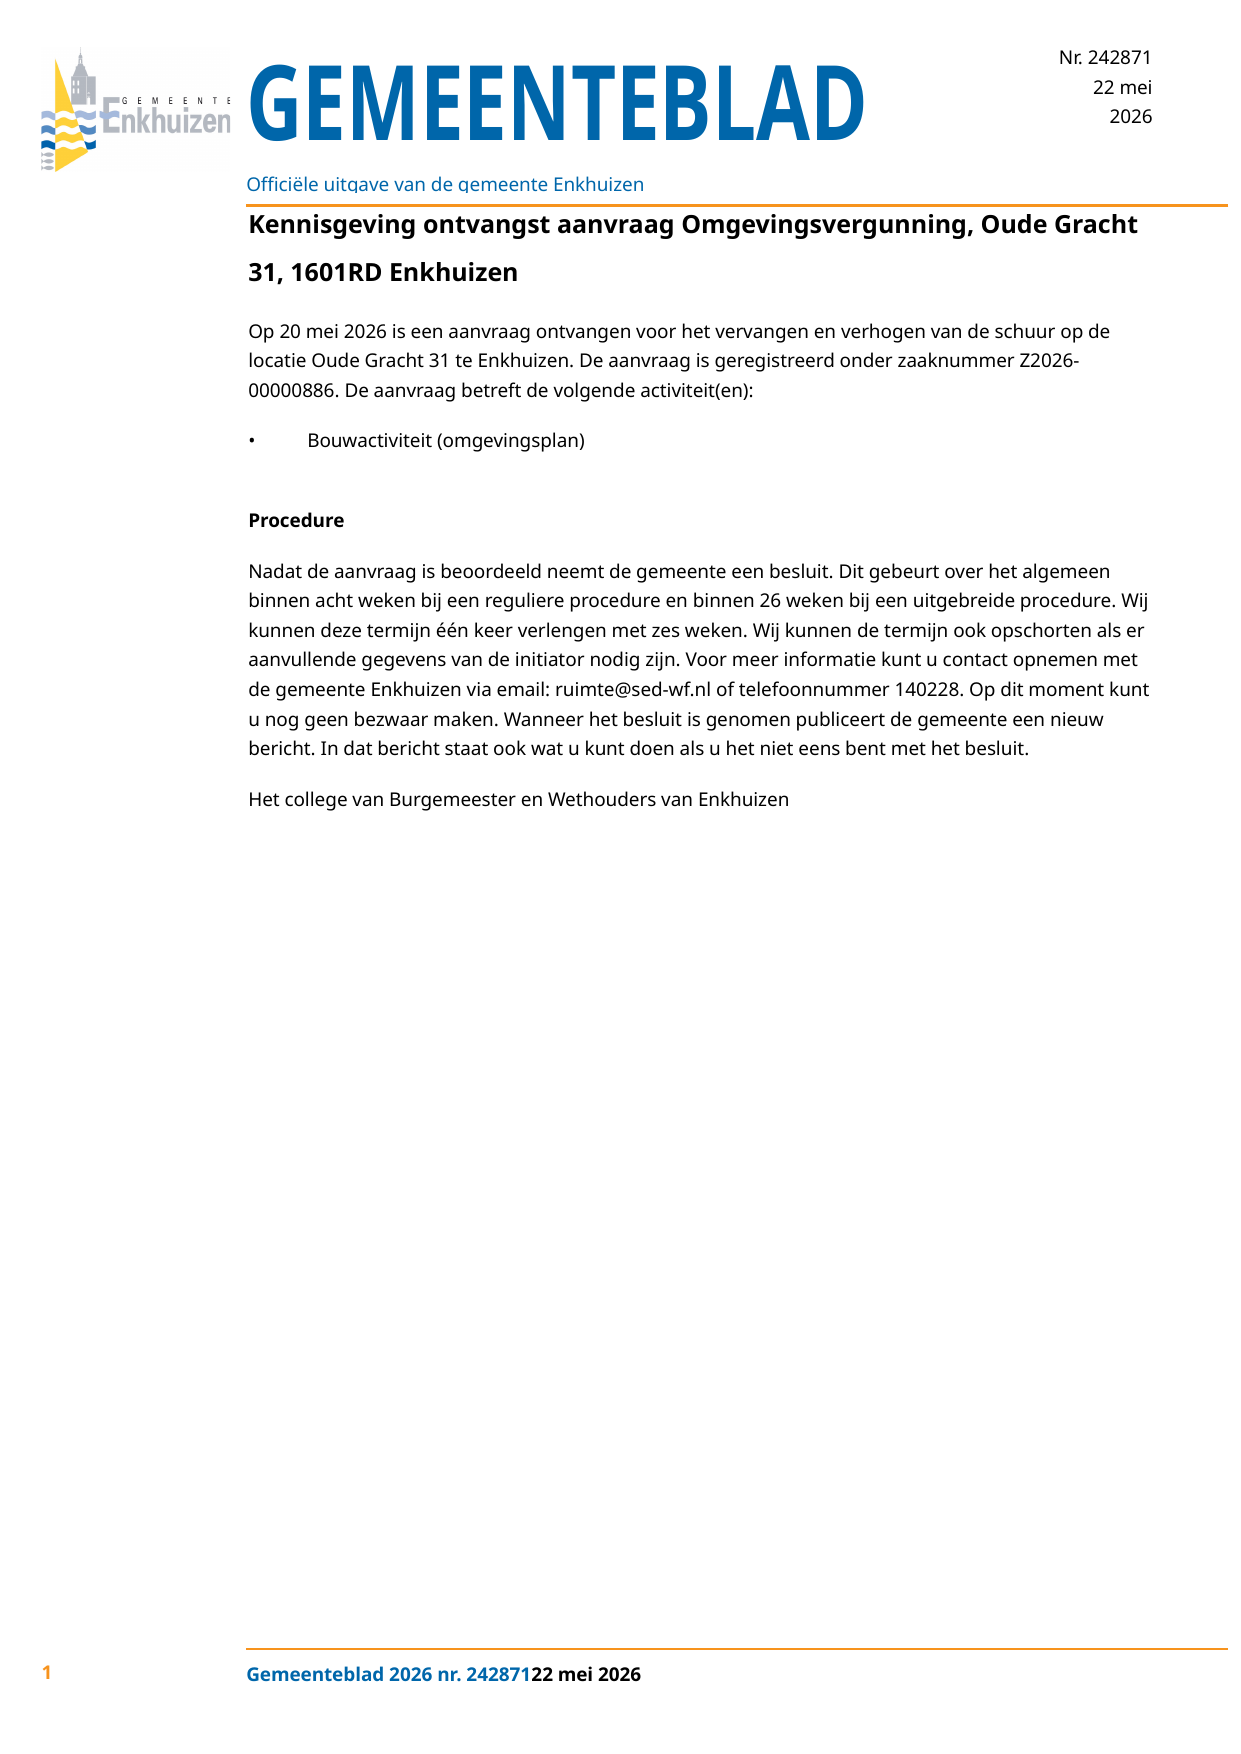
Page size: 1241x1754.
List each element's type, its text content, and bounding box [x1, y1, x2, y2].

text Procedure [248, 507, 1152, 533]
text Het college van Burgemeester en Wethouders van Enkhuizen [248, 786, 1152, 812]
picture [41, 47, 231, 172]
text Op 20 mei 2026 is een aanvraag ontvangen voor het vervangen en verhogen van de schuur op de locatie Oude Gracht 31 te Enkhuizen. De aanvraag is geregistreerd onder zaaknummer Z2026-00000886. De aanvraag betreft de volgende activiteit(en): [248, 318, 1152, 403]
text Nadat de aanvraag is beoordeeld neemt de gemeente een besluit. Dit gebeurt over het algemeen binnen acht weken bij een reguliere procedure en binnen 26 weken bij een uitgebreide procedure. Wij kunnen deze termijn één keer verlengen met zes weken. Wij kunnen de termijn ook opschorten als er aanvullende gegevens van de initiator nodig zijn. Voor meer informatie kunt u contact opnemen met de gemeente Enkhuizen via email: ruimte@sed-wf.nl of telefoonnummer 140228. Op dit moment kunt u nog geen bezwaar maken. Wanneer het besluit is genomen publiceert de gemeente een nieuw bericht. In dat bericht staat ook wat u kunt doen als u het niet eens bent met het besluit. [248, 558, 1152, 761]
text Kennisgeving ontvangst aanvraag Omgevingsvergunning, Oude Gracht 31, 1601RD Enkhuizen [248, 207, 1152, 288]
list Bouwactiviteit (omgevingsplan) [248, 427, 1152, 453]
